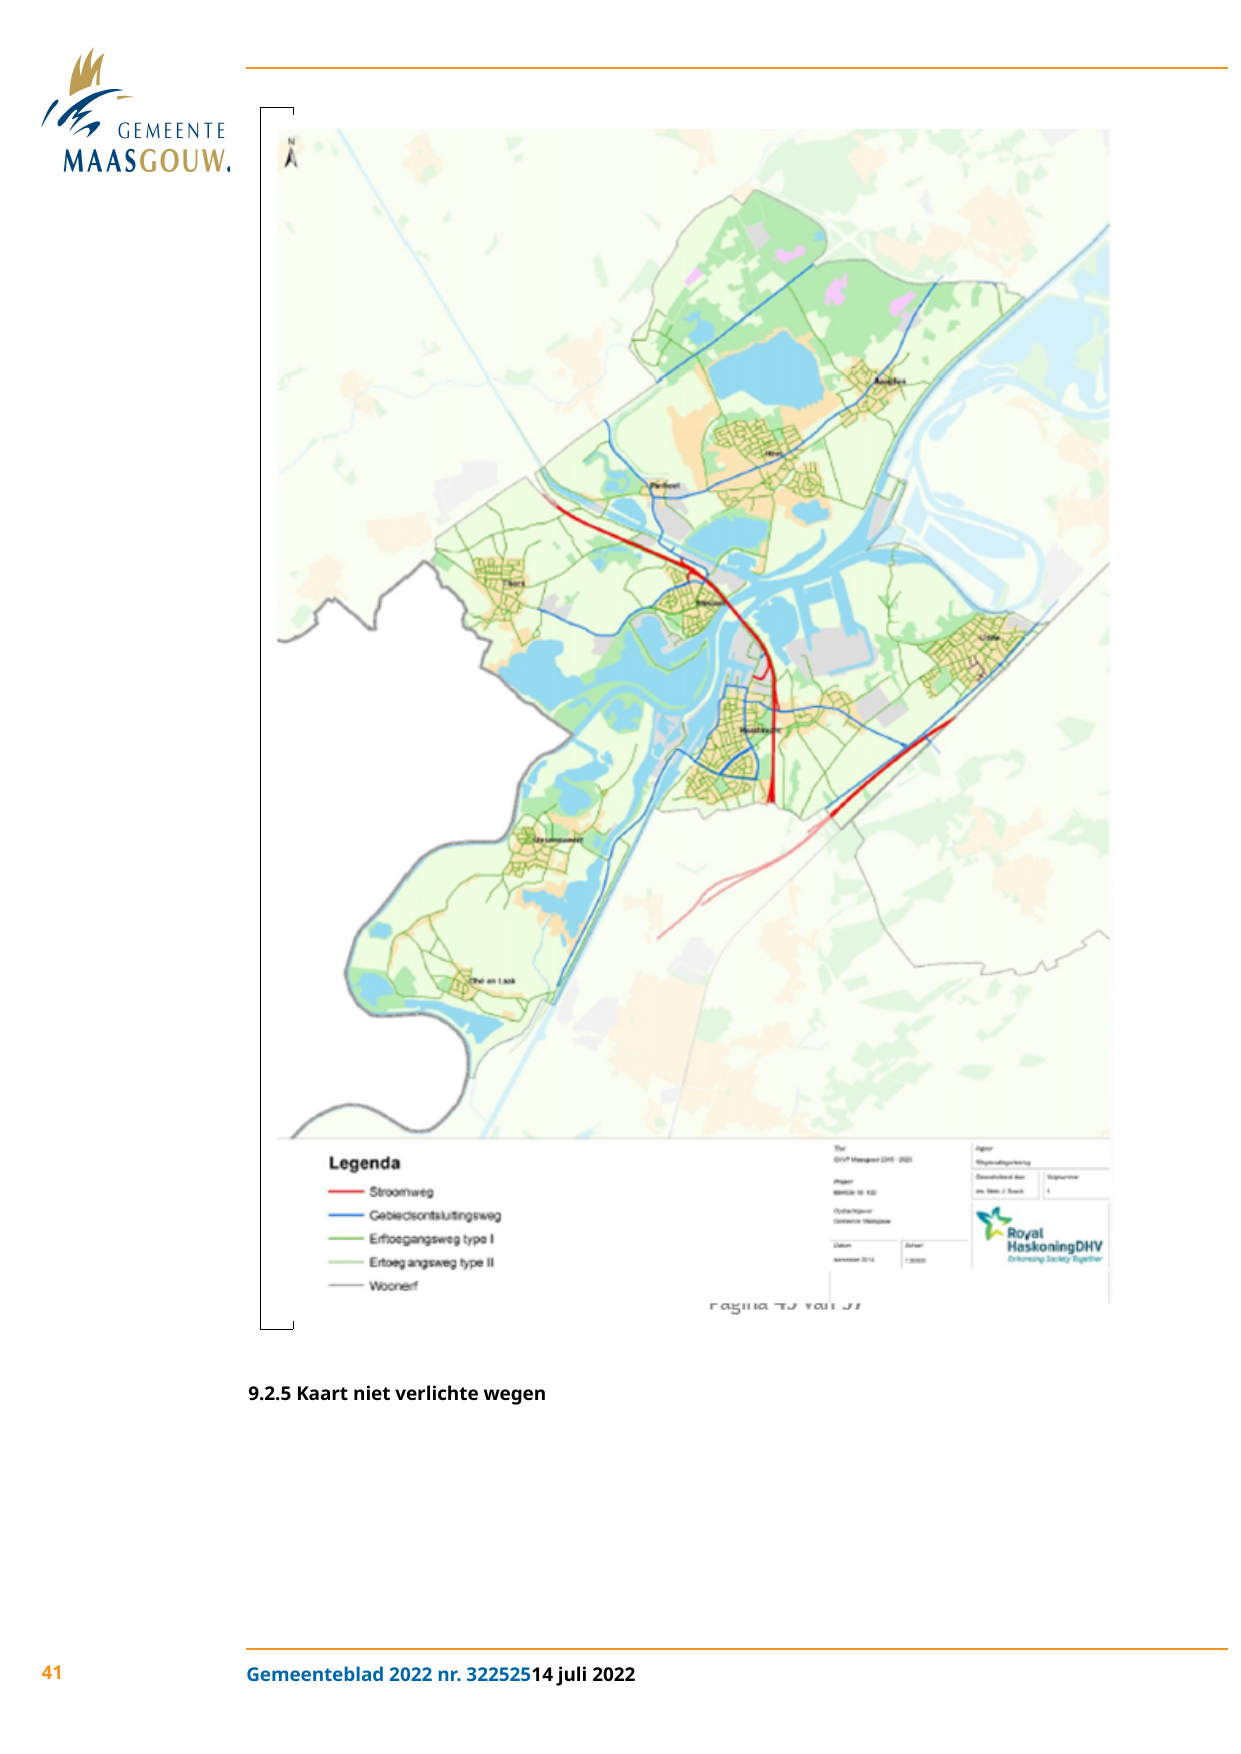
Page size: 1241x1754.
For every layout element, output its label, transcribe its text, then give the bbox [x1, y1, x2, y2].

text 9.2.5 Kaart niet verlichte wegen [248, 1380, 1152, 1406]
picture [41, 47, 231, 172]
picture [268, 115, 1125, 1321]
